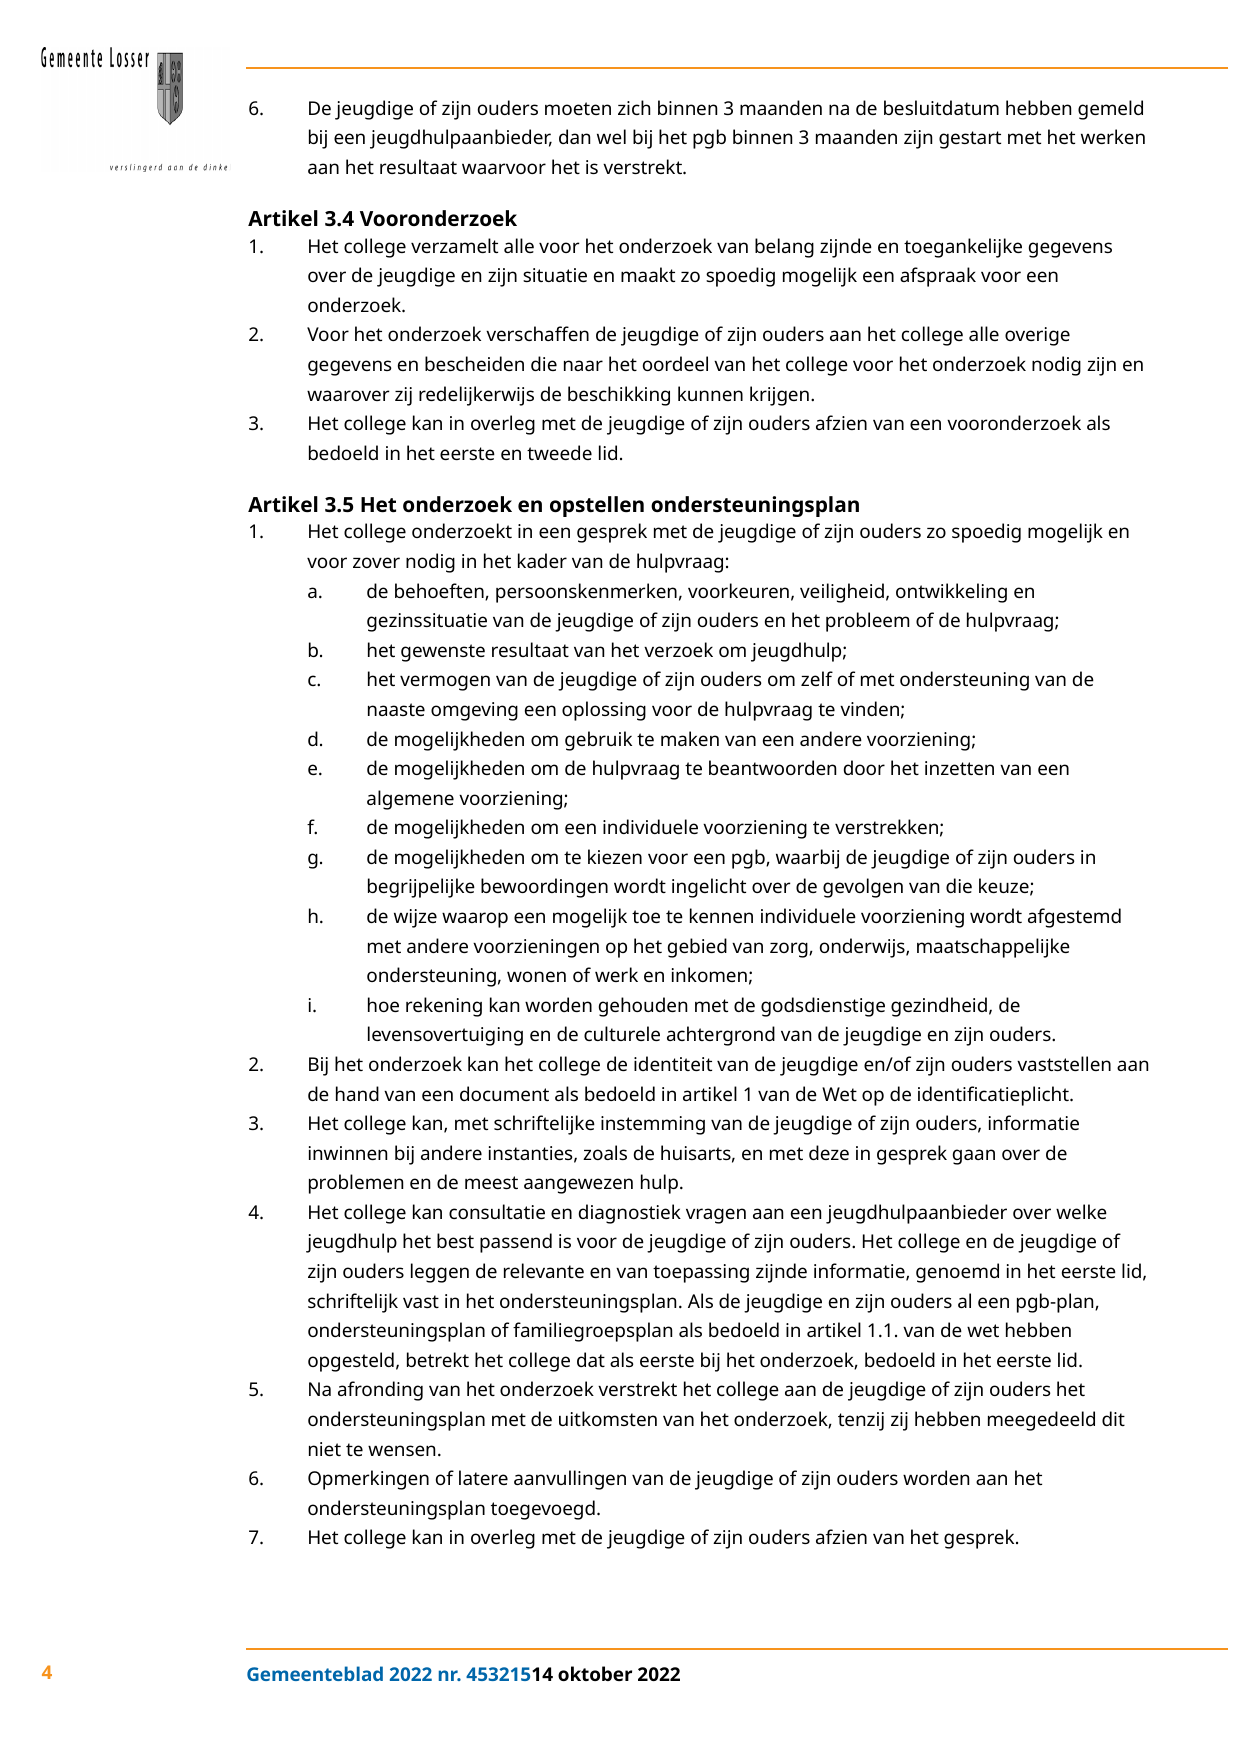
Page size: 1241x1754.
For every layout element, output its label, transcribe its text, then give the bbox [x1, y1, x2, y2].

list het gewenste resultaat van het verzoek om jeugdhulp; [307, 637, 1152, 663]
list Het college kan in overleg met de jeugdige of zijn ouders afzien van het gesprek. [248, 1524, 1152, 1550]
list Het college verzamelt alle voor het onderzoek van belang zijnde en toegankelijke gegevens over de jeugdige en zijn situatie en maakt zo spoedig mogelijk een afspraak voor een onderzoek. [248, 233, 1152, 318]
list hoe rekening kan worden gehouden met de godsdienstige gezindheid, de levensovertuiging en de culturele achtergrond van de jeugdige en zijn ouders. [307, 992, 1152, 1047]
list het vermogen van de jeugdige of zijn ouders om zelf of met ondersteuning van de naaste omgeving een oplossing voor de hulpvraag te vinden; [307, 667, 1152, 722]
list de mogelijkheden om te kiezen voor een pgb, waarbij de jeugdige of zijn ouders in begrijpelijke bewoordingen wordt ingelicht over de gevolgen van die keuze; [307, 844, 1152, 899]
list Het college kan, met schriftelijke instemming van de jeugdige of zijn ouders, informatie inwinnen bij andere instanties, zoals de huisarts, en met deze in gesprek gaan over de problemen en de meest aangewezen hulp. [248, 1110, 1152, 1195]
text Artikel 3.4 Vooronderzoek [248, 204, 1152, 233]
list Bij het onderzoek kan het college de identiteit van de jeugdige en/of zijn ouders vaststellen aan de hand van een document als bedoeld in artikel 1 van de Wet op de identificatieplicht. [248, 1051, 1152, 1107]
list De jeugdige of zijn ouders moeten zich binnen 3 maanden na de besluitdatum hebben gemeld bij een jeugdhulpaanbieder, dan wel bij het pgb binnen 3 maanden zijn gestart met het werken aan het resultaat waarvoor het is verstrekt. [248, 95, 1152, 180]
list de mogelijkheden om een individuele voorziening te verstrekken; [307, 814, 1152, 840]
list de mogelijkheden om gebruik te maken van een andere voorziening; [307, 726, 1152, 752]
text Artikel 3.5 Het onderzoek en opstellen ondersteuningsplan [248, 490, 1152, 519]
list de mogelijkheden om de hulpvraag te beantwoorden door het inzetten van een algemene voorziening; [307, 755, 1152, 811]
list Na afronding van het onderzoek verstrekt het college aan de jeugdige of zijn ouders het ondersteuningsplan met de uitkomsten van het onderzoek, tenzij zij hebben meegedeeld dit niet te wensen. [248, 1377, 1152, 1462]
list Het college kan in overleg met de jeugdige of zijn ouders afzien van een vooronderzoek als bedoeld in het eerste en tweede lid. [248, 410, 1152, 466]
list de wijze waarop een mogelijk toe te kennen individuele voorziening wordt afgestemd met andere voorzieningen op het gebied van zorg, onderwijs, maatschappelijke ondersteuning, wonen of werk en inkomen; [307, 903, 1152, 988]
list Opmerkingen of latere aanvullingen van de jeugdige of zijn ouders worden aan het ondersteuningsplan toegevoegd. [248, 1465, 1152, 1521]
list Het college onderzoekt in een gesprek met de jeugdige of zijn ouders zo spoedig mogelijk en voor zover nodig in het kader van de hulpvraag: [248, 519, 1152, 574]
list de behoeften, persoonskenmerken, voorkeuren, veiligheid, ontwikkeling en gezinssituatie van de jeugdige of zijn ouders en het probleem of de hulpvraag; [307, 578, 1152, 633]
list Het college kan consultatie en diagnostiek vragen aan een jeugdhulpaanbieder over welke jeugdhulp het best passend is voor de jeugdige of zijn ouders. Het college en de jeugdige of zijn ouders leggen de relevante en van toepassing zijnde informatie, genoemd in het eerste lid, schriftelijk vast in het ondersteuningsplan. Als de jeugdige en zijn ouders al een pgb-plan, ondersteuningsplan of familiegroepsplan als bedoeld in artikel 1.1. van de wet hebben opgesteld, betrekt het college dat als eerste bij het onderzoek, bedoeld in het eerste lid. [248, 1199, 1152, 1373]
list Voor het onderzoek verschaffen de jeugdige of zijn ouders aan het college alle overige gegevens en bescheiden die naar het oordeel van het college voor het onderzoek nodig zijn en waarover zij redelijkerwijs de beschikking kunnen krijgen. [248, 322, 1152, 406]
picture [41, 47, 231, 172]
